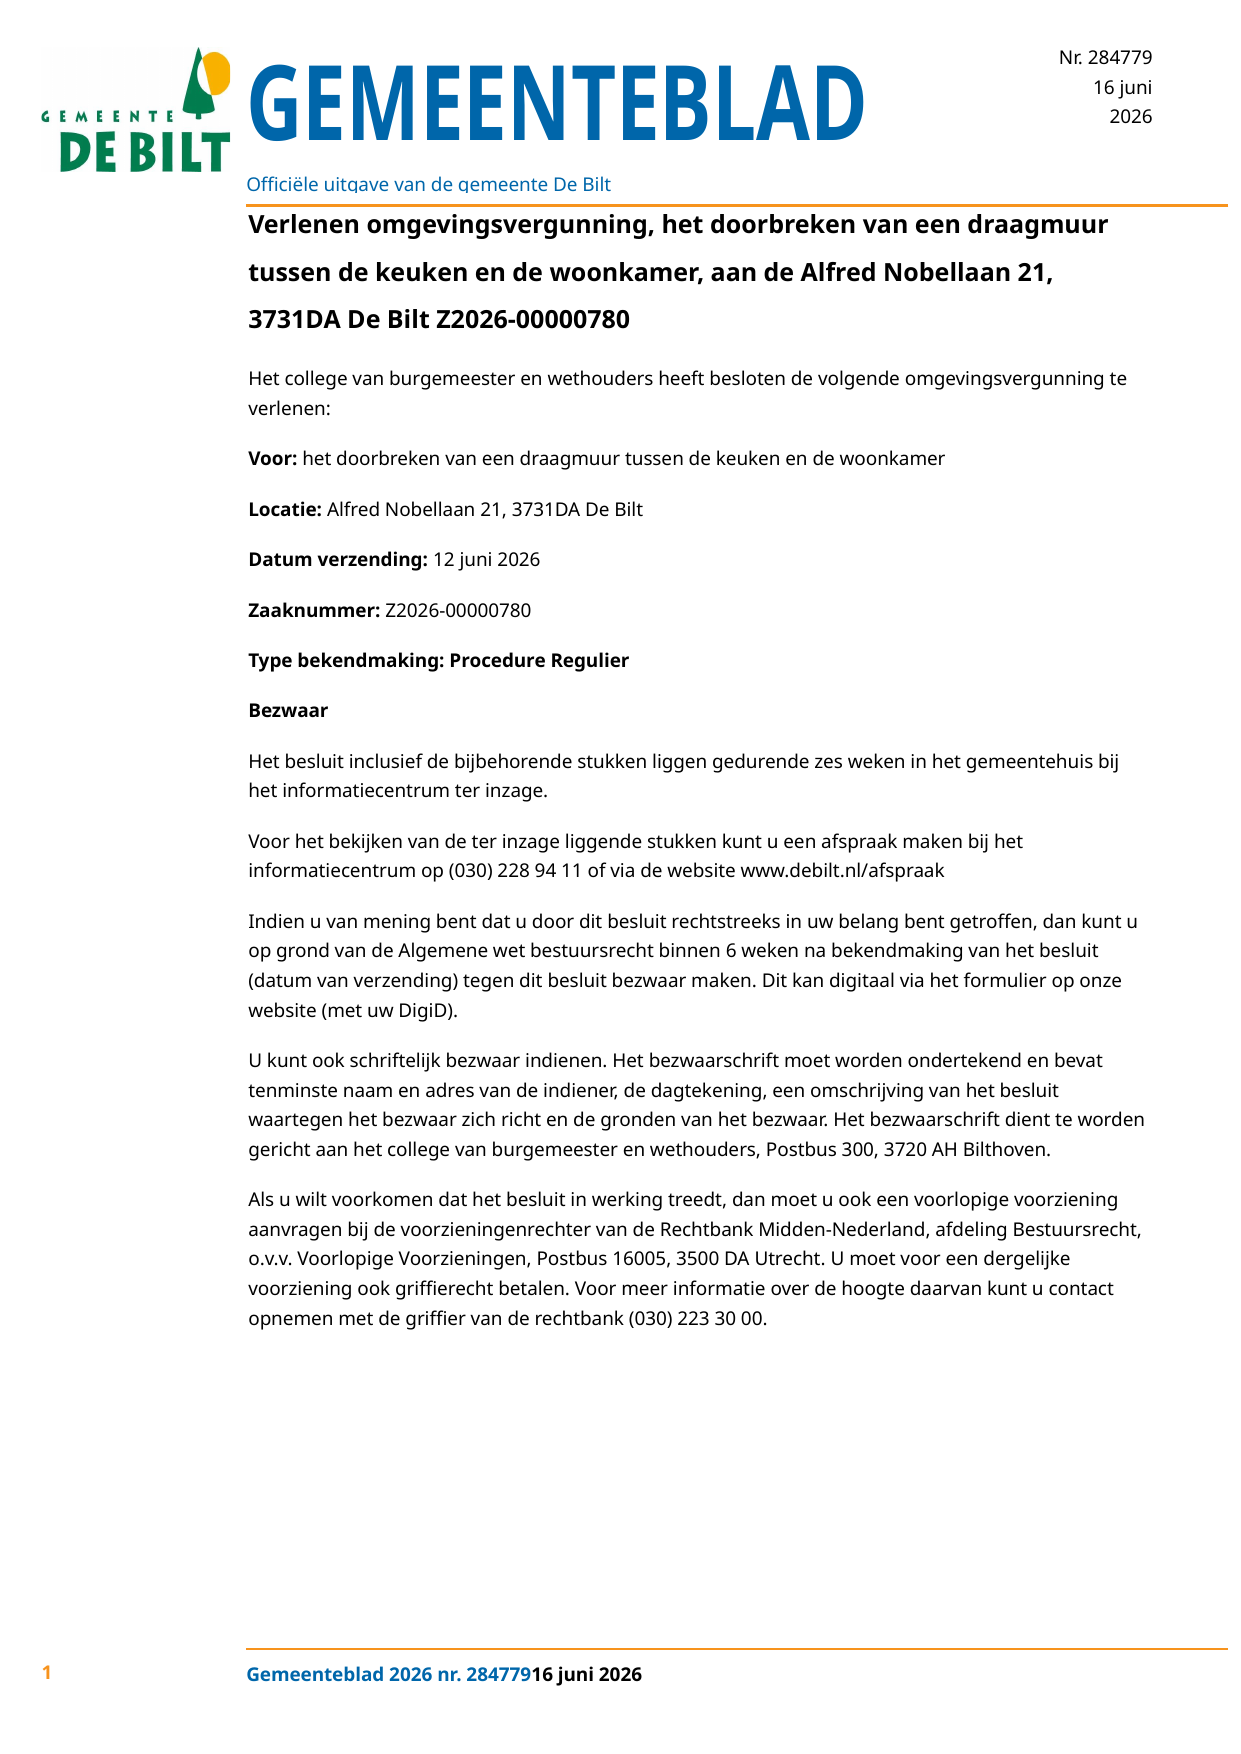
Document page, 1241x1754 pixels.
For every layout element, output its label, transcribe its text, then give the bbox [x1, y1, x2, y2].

picture [41, 47, 231, 172]
text Voor: het doorbreken van een draagmuur tussen de keuken en de woonkamer [248, 446, 1152, 471]
text Het besluit inclusief de bijbehorende stukken liggen gedurende zes weken in het gemeentehuis bij het informatiecentrum ter inzage. [248, 748, 1152, 803]
text Indien u van mening bent dat u door dit besluit rechtstreeks in uw belang bent getroffen, dan kunt u op grond van de Algemene wet bestuursrecht binnen 6 weken na bekendmaking van het besluit (datum van verzending) tegen dit besluit bezwaar maken. Dit kan digitaal via het formulier op onze website (met uw DigiD). [248, 908, 1152, 1022]
text Als u wilt voorkomen dat het besluit in werking treedt, dan moet u ook een voorlopige voorziening aanvragen bij de voorzieningenrechter van de Rechtbank Midden-Nederland, afdeling Bestuursrecht, o.v.v. Voorlopige Voorzieningen, Postbus 16005, 3500 DA Utrecht. U moet voor een dergelijke voorziening ook griffierecht betalen. Voor meer informatie over de hoogte daarvan kunt u contact opnemen met de griffier van de rechtbank (030) 223 30 00. [248, 1186, 1152, 1330]
text Verlenen omgevingsvergunning, het doorbreken van een draagmuur tussen de keuken en de woonkamer, aan de Alfred Nobellaan 21, 3731DA De Bilt Z2026-00000780 [248, 207, 1152, 336]
text Locatie: Alfred Nobellaan 21, 3731DA De Bilt [248, 496, 1152, 522]
text Bezwaar [248, 698, 1152, 723]
text Zaaknummer: Z2026-00000780 [248, 597, 1152, 622]
text U kunt ook schriftelijk bezwaar indienen. Het bezwaarschrift moet worden ondertekend en bevat tenminste naam en adres van de indiener, de dagtekening, een omschrijving van het besluit waartegen het bezwaar zich richt en de gronden van het bezwaar. Het bezwaarschrift dient te worden gericht aan het college van burgemeester en wethouders, Postbus 300, 3720 AH Bilthoven. [248, 1047, 1152, 1162]
text Datum verzending: 12 juni 2026 [248, 546, 1152, 572]
text Het college van burgemeester en wethouders heeft besloten de volgende omgevingsvergunning te verlenen: [248, 366, 1152, 421]
text Voor het bekijken van de ter inzage liggende stukken kunt u een afspraak maken bij het informatiecentrum op (030) 228 94 11 of via de website www.debilt.nl/afspraak [248, 828, 1152, 883]
text Type bekendmaking: Procedure Regulier [248, 647, 1152, 673]
